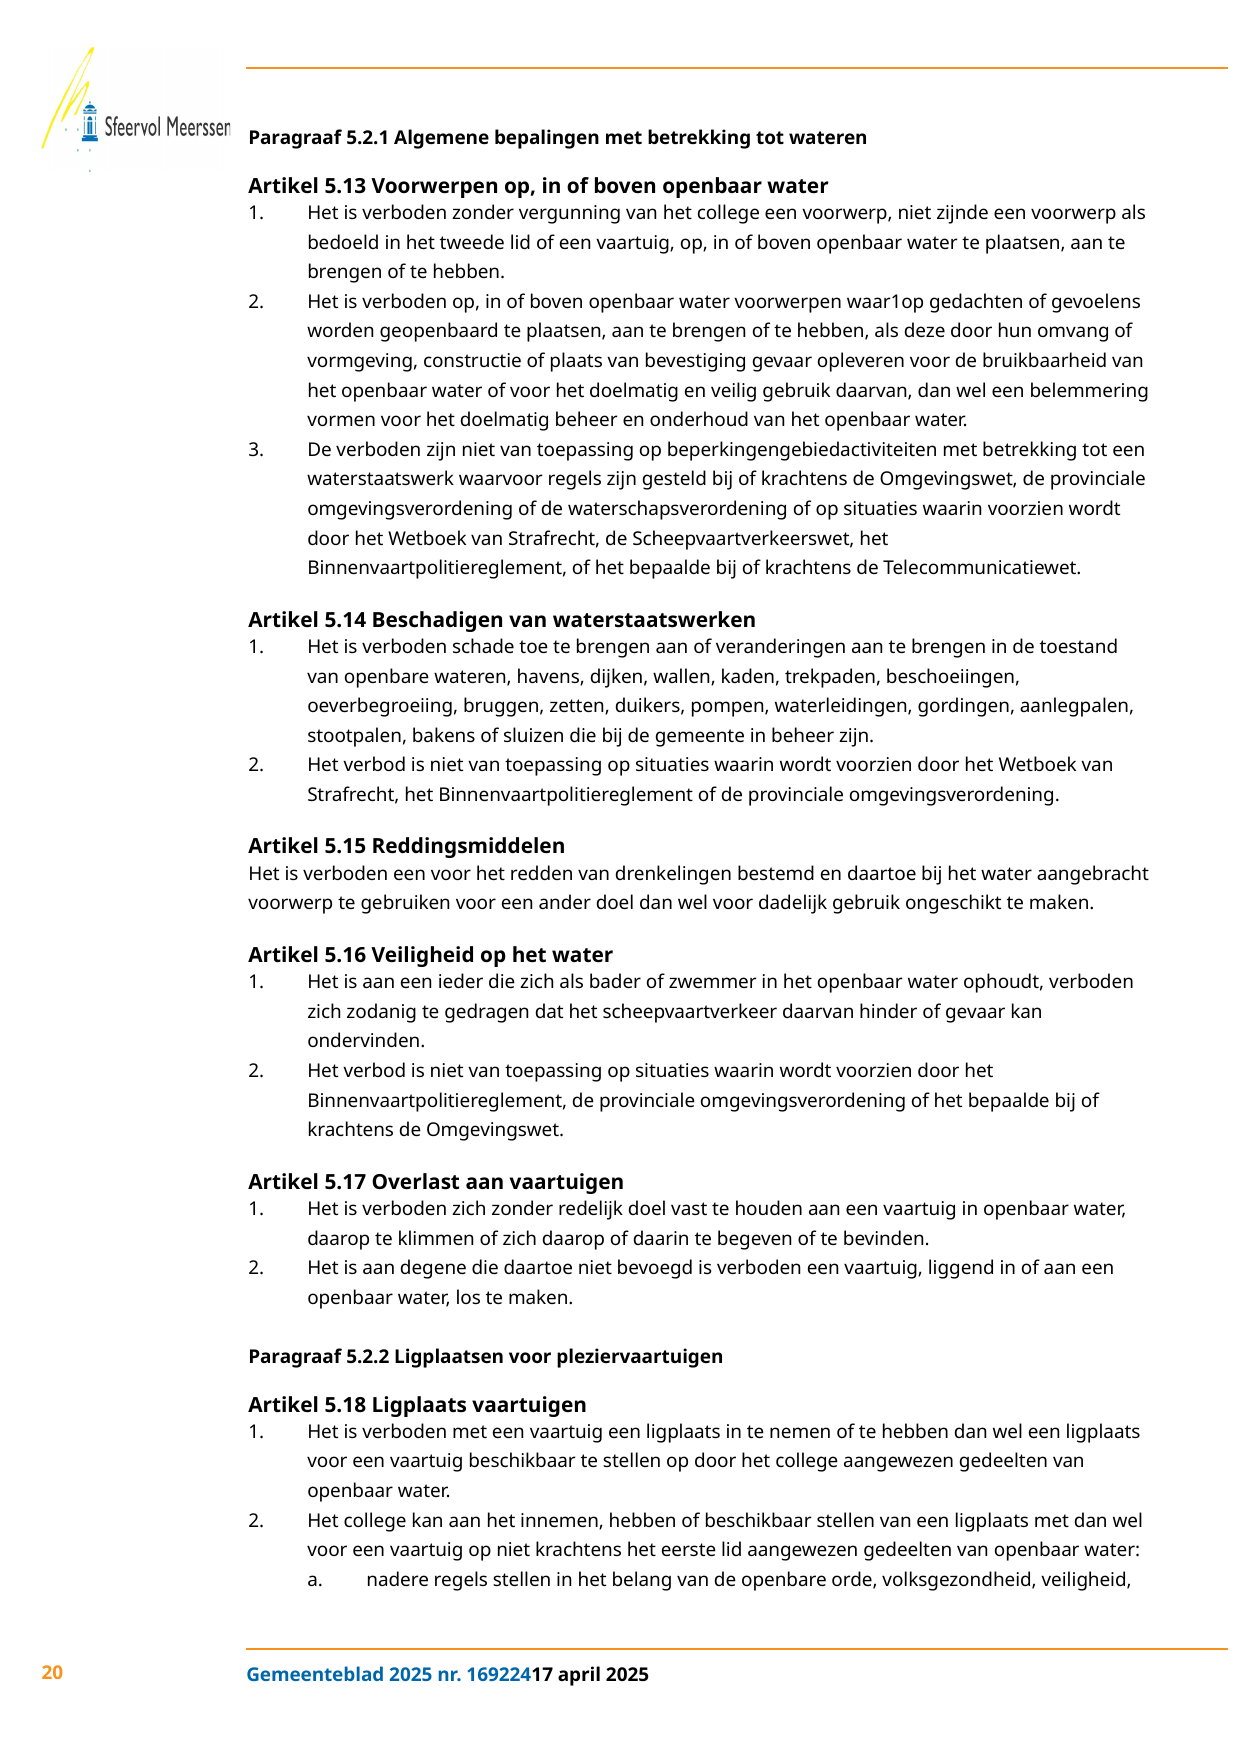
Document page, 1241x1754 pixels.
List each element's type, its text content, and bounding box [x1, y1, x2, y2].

list nadere regels stellen in het belang van de openbare orde, volksgezondheid, veiligheid, [307, 1566, 1152, 1592]
text Artikel 5.17 Overlast aan vaartuigen [248, 1167, 1152, 1195]
text Paragraaf 5.2.2 Ligplaatsen voor pleziervaartuigen [248, 1343, 1152, 1369]
list Het is aan degene die daartoe niet bevoegd is verboden een vaartuig, liggend in of aan een openbaar water, los te maken. [248, 1254, 1152, 1310]
text Artikel 5.18 Ligplaats vaartuigen [248, 1390, 1152, 1418]
list De verboden zijn niet van toepassing op beperkingengebiedactiviteiten met betrekking tot een waterstaatswerk waarvoor regels zijn gesteld bij of krachtens de Omgevingswet, de provinciale omgevingsverordening of de waterschapsverordening of op situaties waarin voorzien wordt door het Wetboek van Strafrecht, de Scheepvaartverkeerswet, het Binnenvaartpolitiereglement, of het bepaalde bij of krachtens de Telecommunicatiewet. [248, 436, 1152, 580]
list Het is verboden met een vaartuig een ligplaats in te nemen of te hebben dan wel een ligplaats voor een vaartuig beschikbaar te stellen op door het college aangewezen gedeelten van openbaar water. [248, 1418, 1152, 1503]
text Artikel 5.15 Reddingsmiddelen [248, 832, 1152, 860]
list Het college kan aan het innemen, hebben of beschikbaar stellen van een ligplaats met dan wel voor een vaartuig op niet krachtens het eerste lid aangewezen gedeelten van openbaar water: [248, 1507, 1152, 1562]
text Artikel 5.14 Beschadigen van waterstaatswerken [248, 605, 1152, 633]
picture [41, 47, 231, 172]
text Het is verboden een voor het redden van drenkelingen bestemd en daartoe bij het water aangebracht voorwerp te gebruiken voor een ander doel dan wel voor dadelijk gebruik ongeschikt te maken. [248, 860, 1152, 915]
text Artikel 5.13 Voorwerpen op, in of boven openbaar water [248, 171, 1152, 199]
list Het is verboden zonder vergunning van het college een voorwerp, niet zijnde een voorwerp als bedoeld in het tweede lid of een vaartuig, op, in of boven openbaar water te plaatsen, aan te brengen of te hebben. [248, 199, 1152, 284]
list Het is verboden op, in of boven openbaar water voorwerpen waar1op gedachten of gevoelens worden geopenbaard te plaatsen, aan te brengen of te hebben, als deze door hun omvang of vormgeving, constructie of plaats van bevestiging gevaar opleveren voor de bruikbaarheid van het openbaar water of voor het doelmatig en veilig gebruik daarvan, dan wel een belemmering vormen voor het doelmatig beheer en onderhoud van het openbaar water. [248, 288, 1152, 432]
text Paragraaf 5.2.1 Algemene bepalingen met betrekking tot wateren [248, 124, 1152, 150]
list Het is aan een ieder die zich als bader of zwemmer in het openbaar water ophoudt, verboden zich zodanig te gedragen dat het scheepvaartverkeer daarvan hinder of gevaar kan ondervinden. [248, 968, 1152, 1053]
list Het verbod is niet van toepassing op situaties waarin wordt voorzien door het Wetboek van Strafrecht, het Binnenvaartpolitiereglement of de provinciale omgevingsverordening. [248, 752, 1152, 807]
list Het is verboden schade toe te brengen aan of veranderingen aan te brengen in de toestand van openbare wateren, havens, dijken, wallen, kaden, trekpaden, beschoeiingen, oeverbegroeiing, bruggen, zetten, duikers, pompen, waterleidingen, gordingen, aanlegpalen, stootpalen, bakens of sluizen die bij de gemeente in beheer zijn. [248, 633, 1152, 748]
list Het is verboden zich zonder redelijk doel vast te houden aan een vaartuig in openbaar water, daarop te klimmen of zich daarop of daarin te begeven of te bevinden. [248, 1195, 1152, 1251]
text Artikel 5.16 Veiligheid op het water [248, 940, 1152, 968]
list Het verbod is niet van toepassing op situaties waarin wordt voorzien door het Binnenvaartpolitiereglement, de provinciale omgevingsverordening of het bepaalde bij of krachtens de Omgevingswet. [248, 1057, 1152, 1142]
